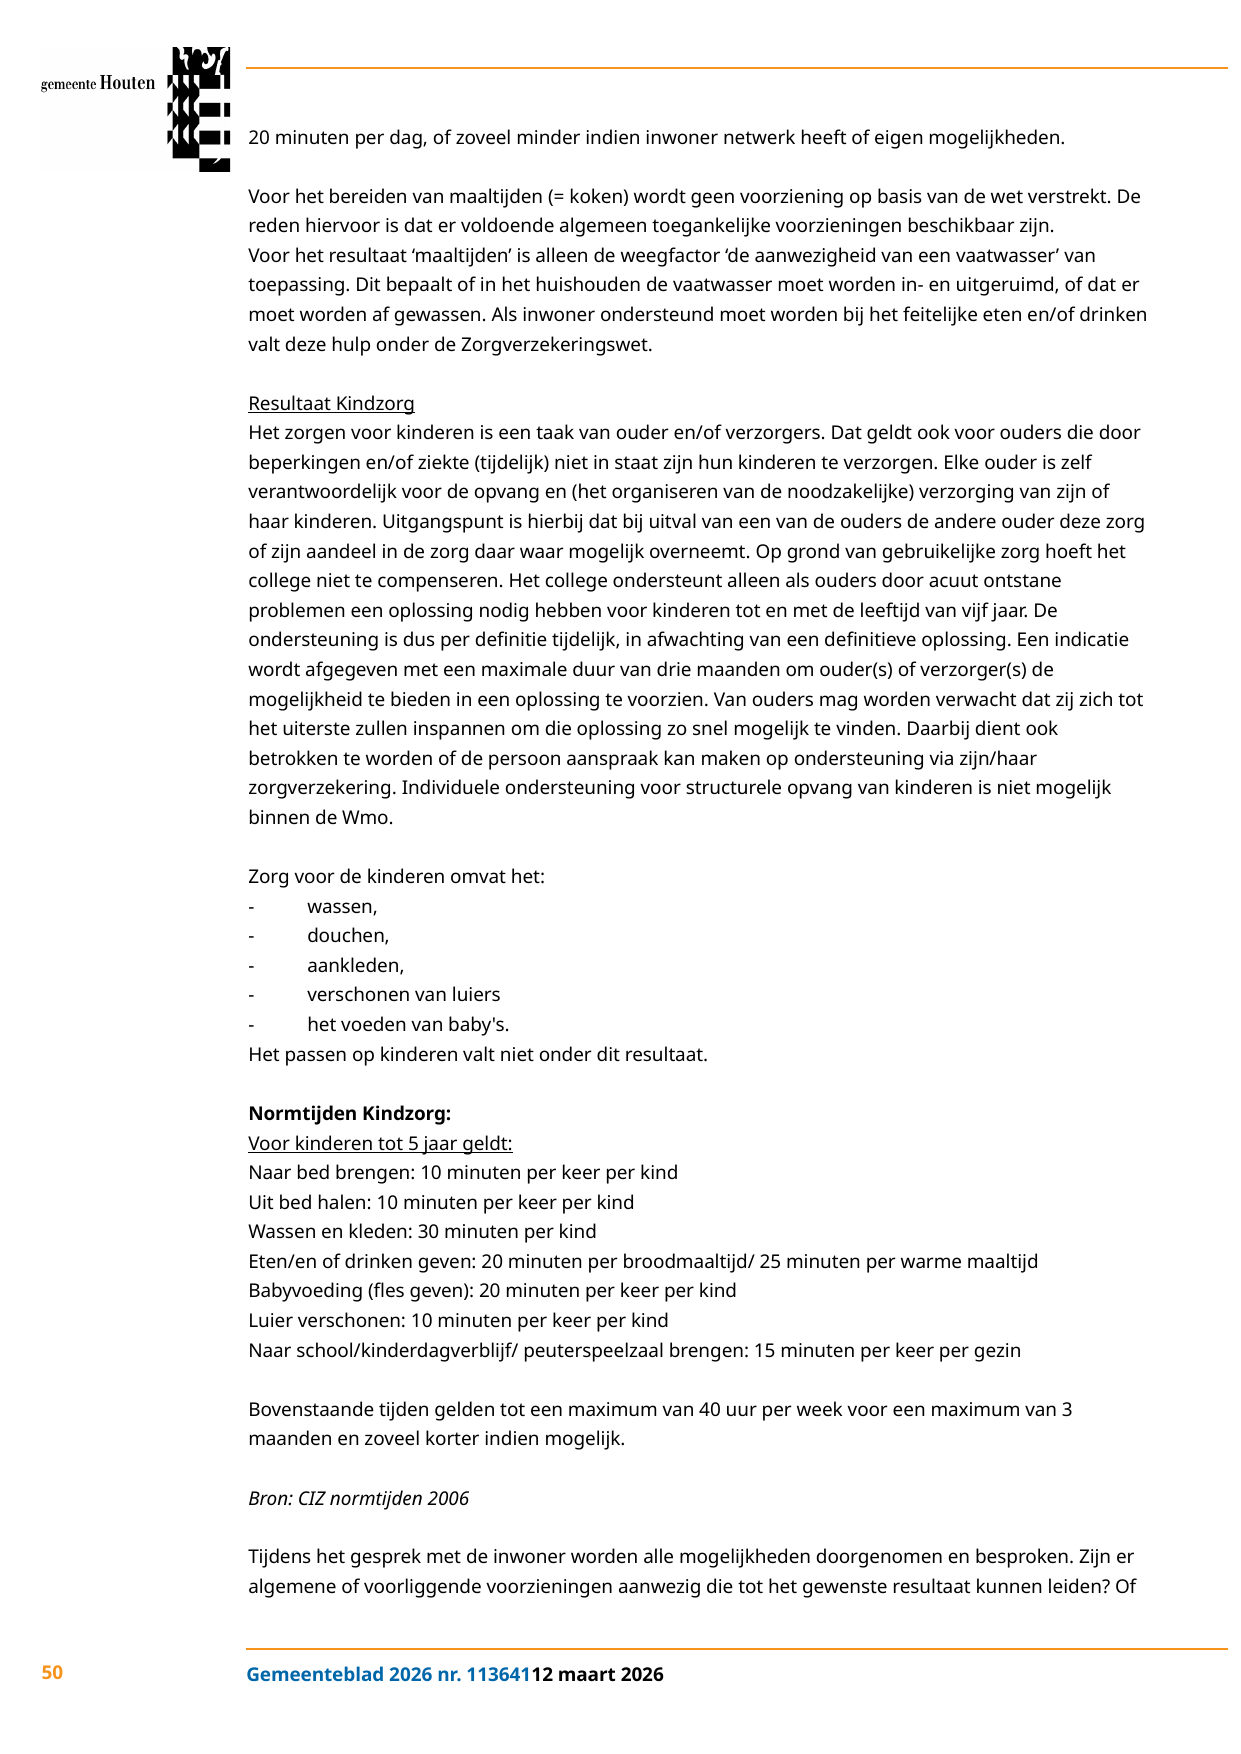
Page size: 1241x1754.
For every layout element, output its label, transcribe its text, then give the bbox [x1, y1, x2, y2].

list aankleden, [248, 952, 1152, 978]
text Resultaat Kindzorg [248, 390, 1152, 416]
table_header Normtijden Kindzorg: Voor kinderen tot 5 jaar geldt: Naar bed brengen: 10 minuten per keer per kind Uit bed halen: 10 minuten per keer per kind Wassen en kleden: 30 minuten per kind Eten/en of drinken geven: 20 minuten per broodmaaltijd/ 25 minuten per warme maaltijd Babyvoeding (fles geven): 20 minuten per keer per kind Luier verschonen: 10 minuten per keer per kind Naar school/kinderdagverblijf/ peuterspeelzaal brengen: 15 minuten per keer per gezin Bovenstaande tijden gelden tot een maximum van 40 uur per week voor een maximum van 3 maanden en zoveel korter indien mogelijk. Bron: CIZ normtijden 2006 [248, 1100, 1152, 1510]
list wassen, [248, 893, 1152, 919]
text Tijdens het gesprek met de inwoner worden alle mogelijkheden doorgenomen en besproken. Zijn er algemene of voorliggende voorzieningen aanwezig die tot het gewenste resultaat kunnen leiden? Of [248, 1543, 1152, 1598]
list verschonen van luiers [248, 982, 1152, 1007]
list douchen, [248, 922, 1152, 948]
text Het passen op kinderen valt niet onder dit resultaat. [248, 1041, 1152, 1067]
table_header 20 minuten per dag, of zoveel minder indien inwoner netwerk heeft of eigen mogelijkheden. [248, 95, 1152, 150]
text Het zorgen voor kinderen is een taak van ouder en/of verzorgers. Dat geldt ook voor ouders die door beperkingen en/of ziekte (tijdelijk) niet in staat zijn hun kinderen te verzorgen. Elke ouder is zelf verantwoordelijk voor de opvang en (het organiseren van de noodzakelijke) verzorging van zijn of haar kinderen. Uitgangspunt is hierbij dat bij uitval van een van de ouders de andere ouder deze zorg of zijn aandeel in de zorg daar waar mogelijk overneemt. Op grond van gebruikelijke zorg hoeft het college niet te compenseren. Het college ondersteunt alleen als ouders door acuut ontstane problemen een oplossing nodig hebben voor kinderen tot en met de leeftijd van vijf jaar. De ondersteuning is dus per definitie tijdelijk, in afwachting van een definitieve oplossing. Een indicatie wordt afgegeven met een maximale duur van drie maanden om ouder(s) of verzorger(s) de mogelijkheid te bieden in een oplossing te voorzien. Van ouders mag worden verwacht dat zij zich tot het uiterste zullen inspannen om die oplossing zo snel mogelijk te vinden. Daarbij dient ook betrokken te worden of de persoon aanspraak kan maken op ondersteuning via zijn/haar zorgverzekering. Individuele ondersteuning voor structurele opvang van kinderen is niet mogelijk binnen de Wmo. [248, 419, 1152, 830]
text Voor het resultaat ‘maaltijden’ is alleen de weegfactor ‘de aanwezigheid van een vaatwasser’ van toepassing. Dit bepaalt of in het huishouden de vaatwasser moet worden in- en uitgeruimd, of dat er moet worden af gewassen. Als inwoner ondersteund moet worden bij het feitelijke eten en/of drinken valt deze hulp onder de Zorgverzekeringswet. [248, 242, 1152, 357]
text Zorg voor de kinderen omvat het: [248, 863, 1152, 889]
text Voor het bereiden van maaltijden (= koken) wordt geen voorziening op basis van de wet verstrekt. De reden hiervoor is dat er voldoende algemeen toegankelijke voorzieningen beschikbaar zijn. [248, 183, 1152, 238]
list het voeden van baby's. [248, 1011, 1152, 1037]
picture [41, 47, 231, 172]
